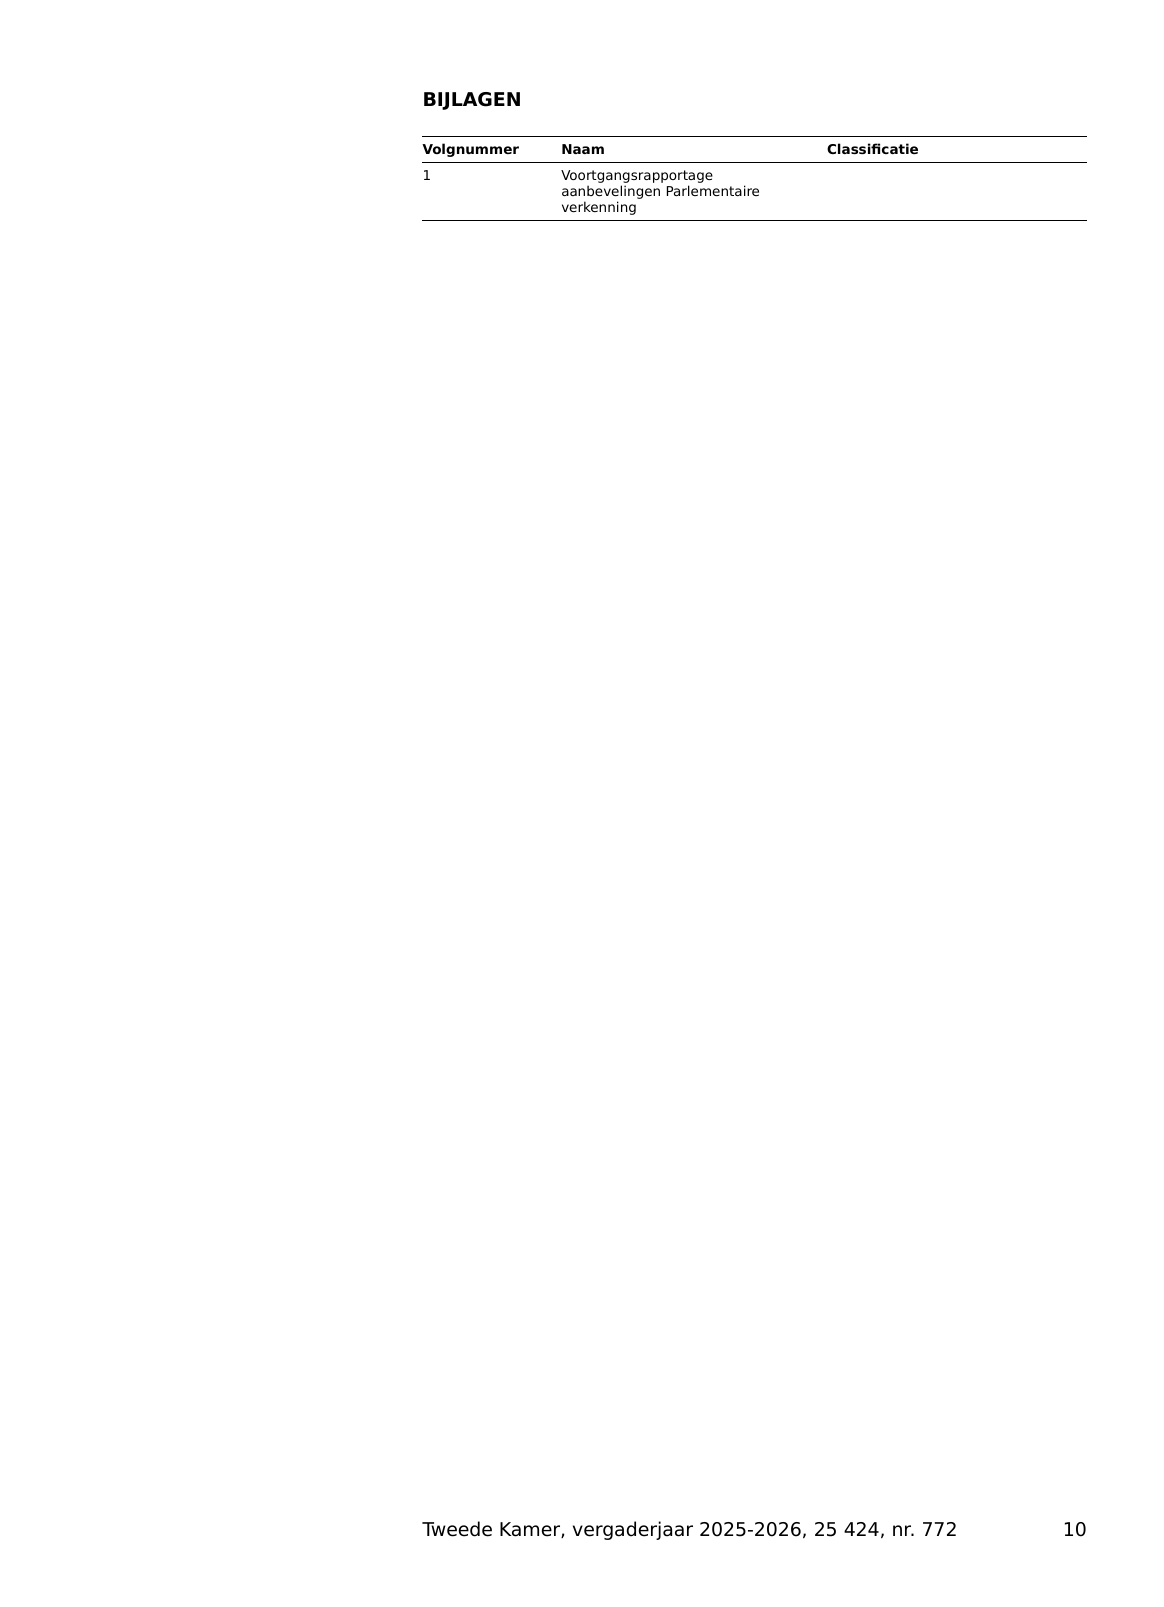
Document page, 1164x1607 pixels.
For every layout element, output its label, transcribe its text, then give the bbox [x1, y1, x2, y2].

table_header Volgnummer [422, 137, 555, 162]
table_cell 1 [422, 163, 555, 220]
table_cell [821, 163, 1087, 220]
table_header Classificatie [821, 137, 1087, 162]
table_cell Voortgangsrapportage aanbevelingen Parlementaire verkenning [555, 163, 821, 220]
subtitle BIJLAGEN [77, 89, 1087, 111]
table_header Naam [555, 137, 821, 162]
